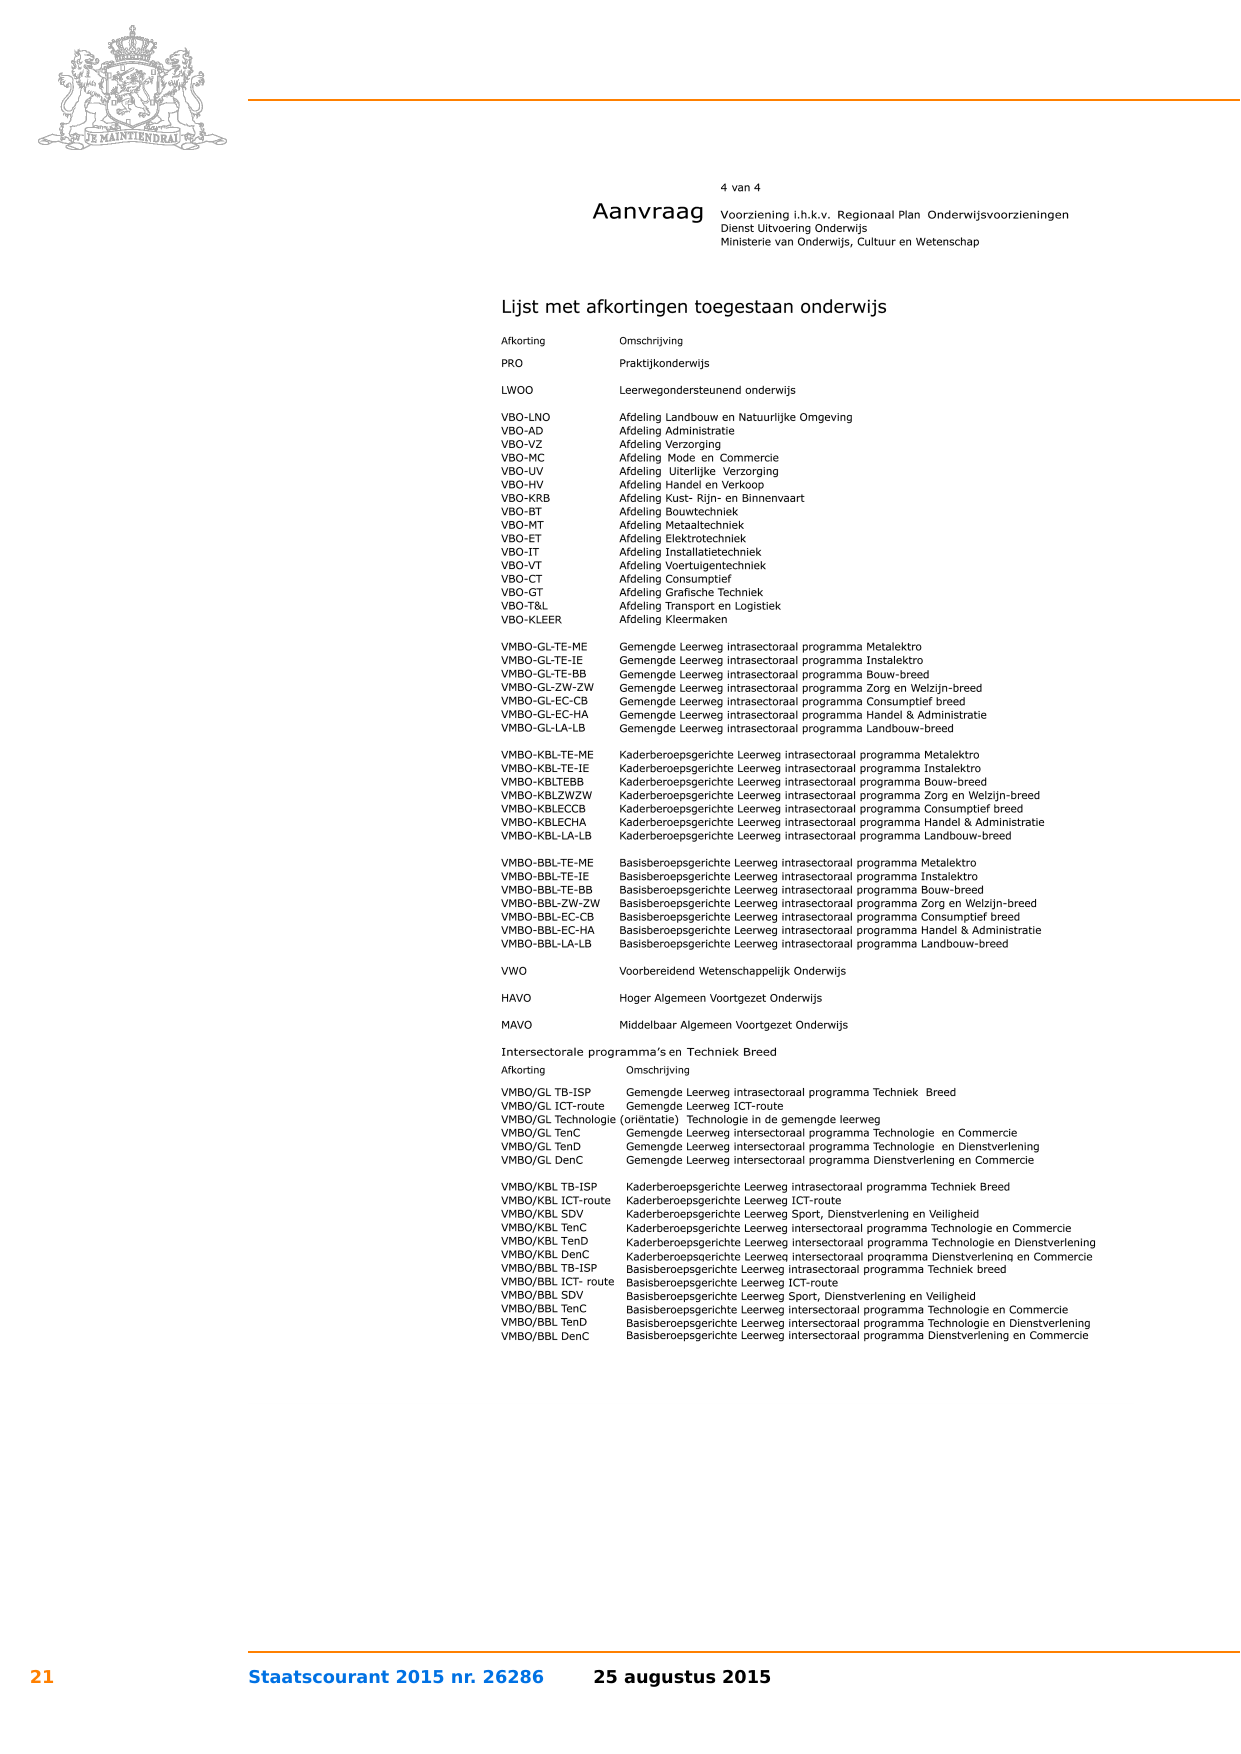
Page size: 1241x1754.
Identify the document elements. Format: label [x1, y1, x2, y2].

picture [38, 25, 227, 150]
picture [248, 151, 1134, 1404]
